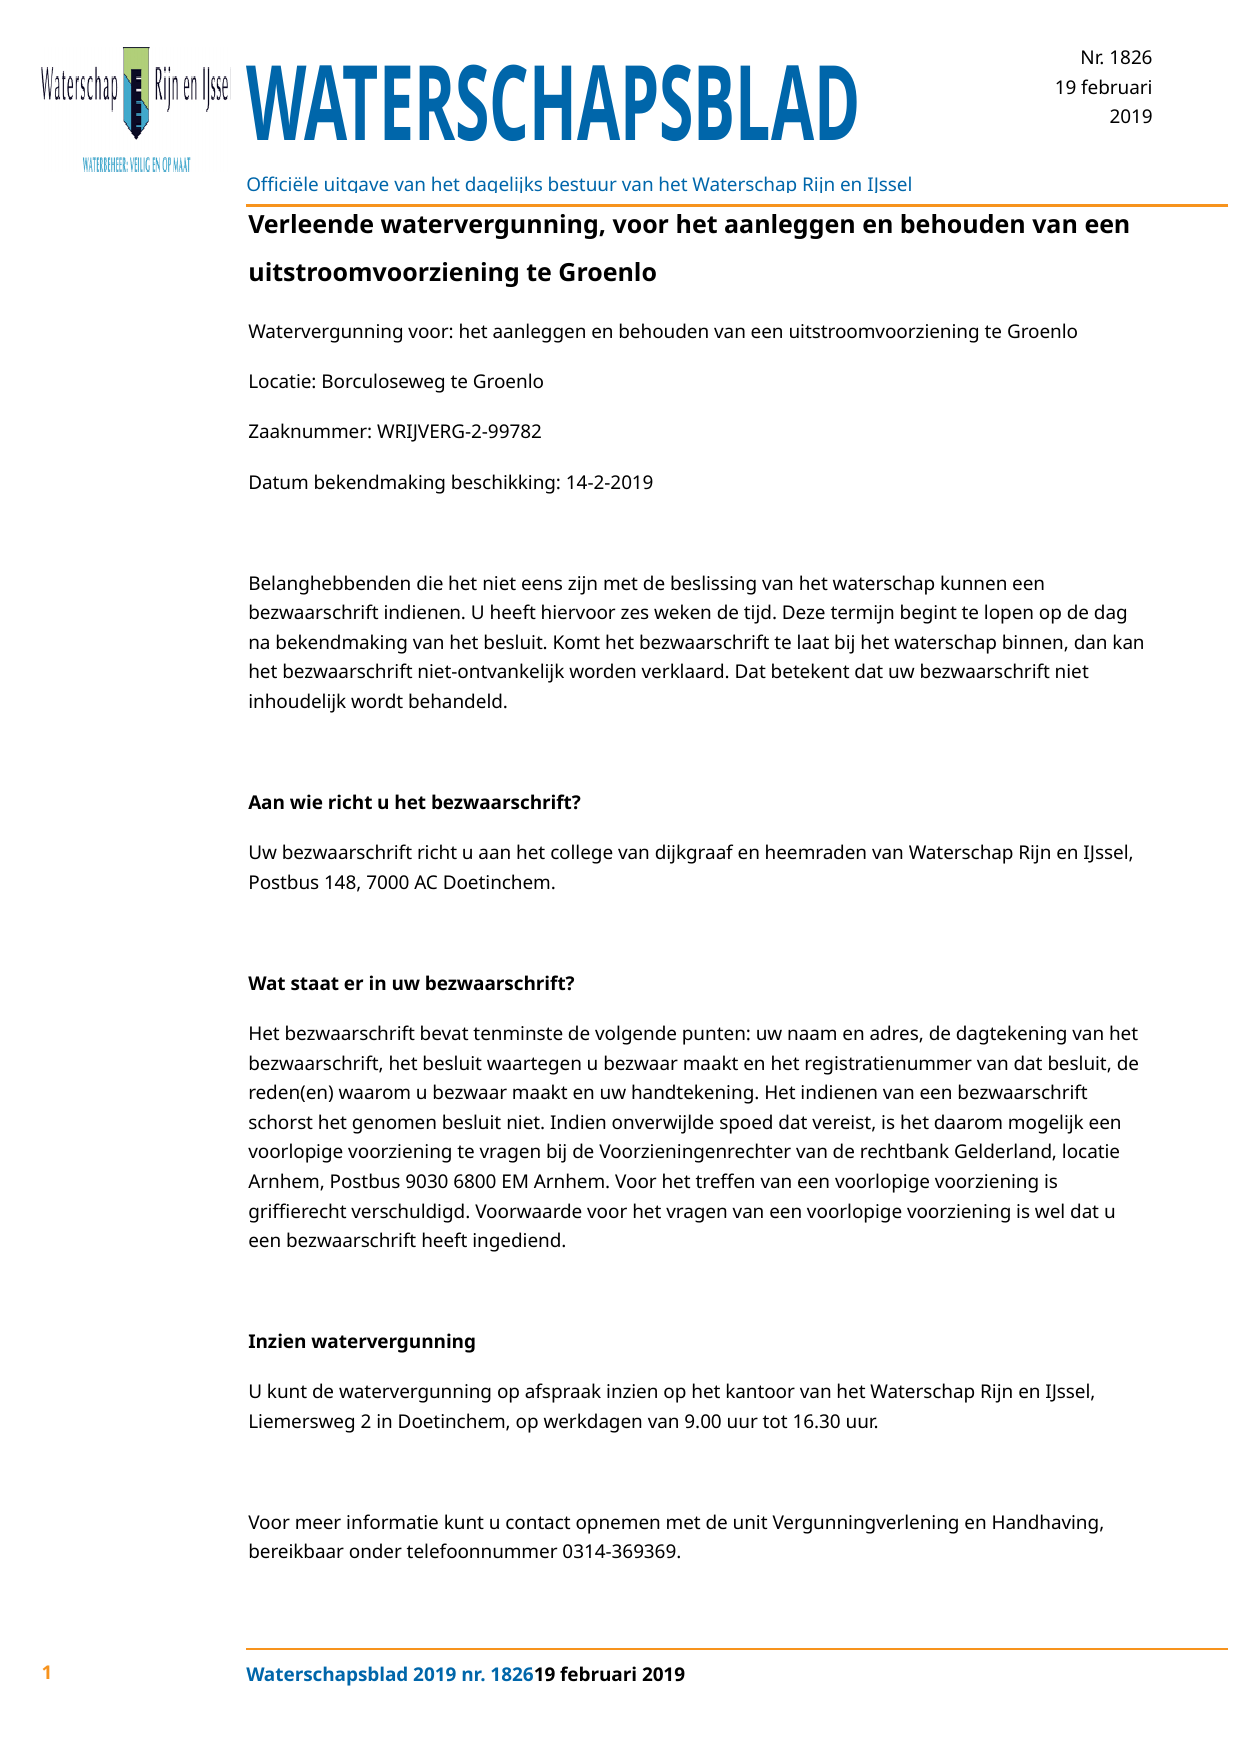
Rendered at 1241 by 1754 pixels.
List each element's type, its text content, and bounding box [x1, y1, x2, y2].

text Zaaknummer: WRIJVERG-2-99782 [248, 419, 1152, 444]
text U kunt de watervergunning op afspraak inzien op het kantoor van het Waterschap Rijn en IJssel, Liemersweg 2 in Doetinchem, op werkdagen van 9.00 uur tot 16.30 uur. [248, 1379, 1152, 1434]
text Watervergunning voor: het aanleggen en behouden van een uitstroomvoorziening te Groenlo [248, 318, 1152, 344]
text Uw bezwaarschrift richt u aan het college van dijkgraaf en heemraden van Waterschap Rijn en IJssel, Postbus 148, 7000 AC Doetinchem. [248, 839, 1152, 895]
text Wat staat er in uw bezwaarschrift? [248, 970, 1152, 996]
text Aan wie richt u het bezwaarschrift? [248, 789, 1152, 815]
text Het bezwaarschrift bevat tenminste de volgende punten: uw naam en adres, de dagtekening van het bezwaarschrift, het besluit waartegen u bezwaar maakt en het registratienummer van dat besluit, de reden(en) waarom u bezwaar maakt en uw handtekening. Het indienen van een bezwaarschrift schorst het genomen besluit niet. Indien onverwijlde spoed dat vereist, is het daarom mogelijk een voorlopige voorziening te vragen bij de Voorzieningenrechter van de rechtbank Gelderland, locatie Arnhem, Postbus 9030 6800 EM Arnhem. Voor het treffen van een voorlopige voorziening is griffierecht verschuldigd. Voorwaarde voor het vragen van een voorlopige voorziening is wel dat u een bezwaarschrift heeft ingediend. [248, 1020, 1152, 1253]
text Belanghebbenden die het niet eens zijn met de beslissing van het waterschap kunnen een bezwaarschrift indienen. U heeft hiervoor zes weken de tijd. Deze termijn begint te lopen op de dag na bekendmaking van het besluit. Komt het bezwaarschrift te laat bij het waterschap binnen, dan kan het bezwaarschrift niet-ontvankelijk worden verklaard. Dat betekent dat uw bezwaarschrift niet inhoudelijk wordt behandeld. [248, 570, 1152, 714]
picture [41, 47, 231, 172]
text Verleende watervergunning, voor het aanleggen en behouden van een uitstroomvoorziening te Groenlo [248, 207, 1152, 288]
text Voor meer informatie kunt u contact opnemen met de unit Vergunningverlening en Handhaving, bereikbaar onder telefoonnummer 0314-369369. [248, 1509, 1152, 1564]
text Datum bekendmaking beschikking: 14-2-2019 [248, 469, 1152, 495]
text Inzien watervergunning [248, 1328, 1152, 1354]
text Locatie: Borculoseweg te Groenlo [248, 368, 1152, 394]
